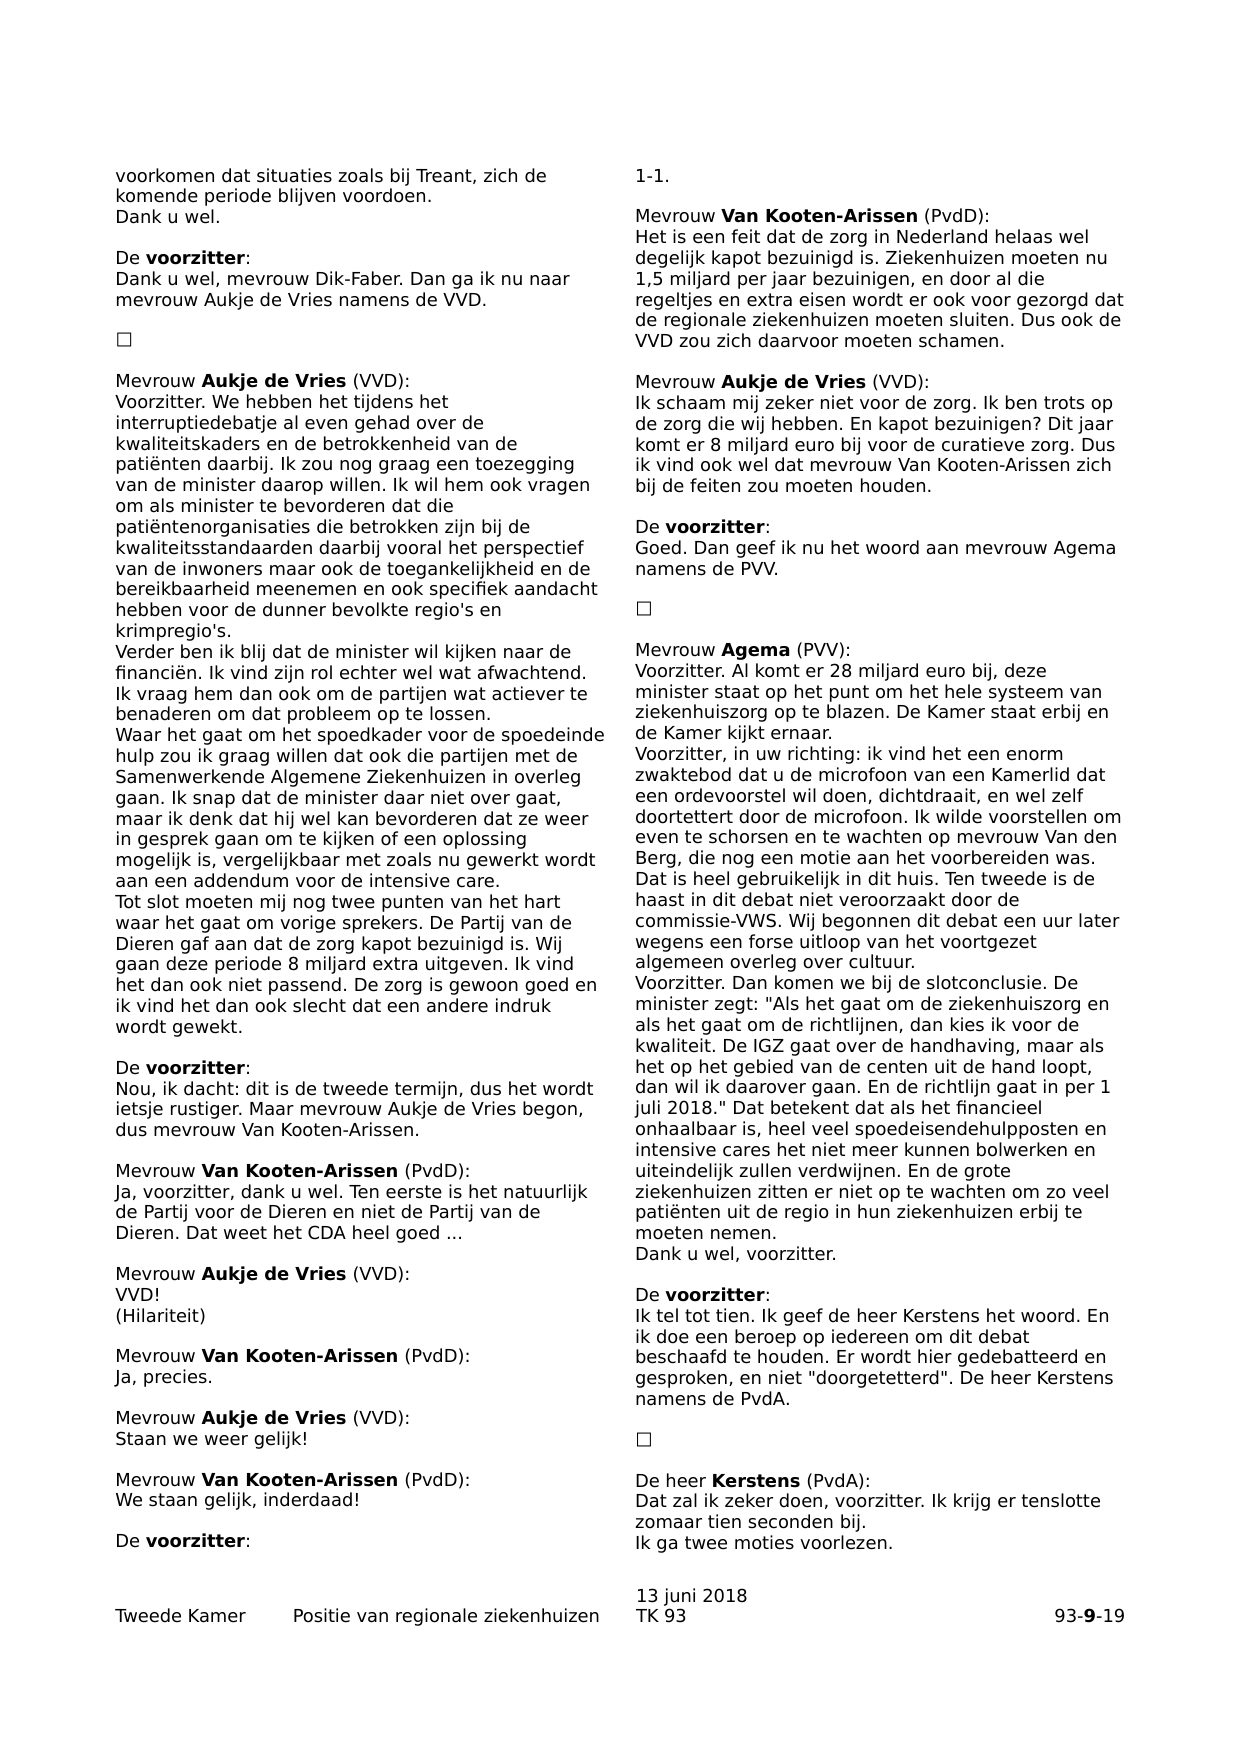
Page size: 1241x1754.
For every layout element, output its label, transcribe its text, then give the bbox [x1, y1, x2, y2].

text Mevrouw Van Kooten-Arissen (PvdD): [115, 1161, 605, 1181]
text Voorzitter, in uw richting: ik vind het een enorm zwaktebod dat u de microfoon van een Kamerlid dat een ordevoorstel wil doen, dichtdraait, en wel zelf doortettert door de microfoon. Ik wilde voorstellen om even te schorsen en te wachten op mevrouw Van den Berg, die nog een motie aan het voorbereiden was. Dat is heel gebruikelijk in dit huis. Ten tweede is de haast in dit debat niet veroorzaakt door de commissie-VWS. Wij begonnen dit debat een uur later wegens een forse uitloop van het voortgezet algemeen overleg over cultuur. [635, 744, 1125, 973]
text Mevrouw Aukje de Vries (VVD): [115, 1408, 605, 1429]
text Ik tel tot tien. Ik geef de heer Kerstens het woord. En ik doe een beroep op iedereen om dit debat beschaafd te houden. Er wordt hier gedebatteerd en gesproken, en niet "doorgetetterd". De heer Kerstens namens de PvdA. [635, 1306, 1125, 1410]
text Staan we weer gelijk! [115, 1429, 605, 1449]
text De voorzitter: [115, 248, 605, 268]
text De voorzitter: [115, 1057, 605, 1078]
text Mevrouw Aukje de Vries (VVD): [115, 371, 605, 392]
text Mevrouw Van Kooten-Arissen (PvdD): [115, 1346, 605, 1367]
text Mevrouw Van Kooten-Arissen (PvdD): [115, 1469, 605, 1490]
text Dank u wel, voorzitter. [635, 1244, 1125, 1265]
text ⬜ [635, 1430, 1125, 1450]
text Ik schaam mij zeker niet voor de zorg. Ik ben trots op de zorg die wij hebben. En kapot bezuinigen? Dit jaar komt er 8 miljard euro bij voor de curatieve zorg. Dus ik vind ook wel dat mevrouw Van Kooten-Arissen zich bij de feiten zou moeten houden. [635, 393, 1125, 497]
text voorkomen dat situaties zoals bij Treant, zich de komende periode blijven voordoen. [115, 165, 605, 207]
text ⬜ [115, 330, 605, 351]
text Het is een feit dat de zorg in Nederland helaas wel degelijk kapot bezuinigd is. Ziekenhuizen moeten nu 1,5 miljard per jaar bezuinigen, en door al die regeltjes en extra eisen wordt er ook voor gezorgd dat de regionale ziekenhuizen moeten sluiten. Dus ook de VVD zou zich daarvoor moeten schamen. [635, 227, 1125, 352]
text Verder ben ik blij dat de minister wil kijken naar de financiën. Ik vind zijn rol echter wel wat afwachtend. Ik vraag hem dan ook om de partijen wat actiever te benaderen om dat probleem op te lossen. [115, 642, 605, 725]
text Ja, precies. [115, 1367, 605, 1388]
text Ik ga twee moties voorlezen. [635, 1533, 1125, 1554]
text ⬜ [635, 599, 1125, 620]
text Voorzitter. Dan komen we bij de slotconclusie. De minister zegt: "Als het gaat om de ziekenhuiszorg en als het gaat om de richtlijnen, dan kies ik voor de kwaliteit. De IGZ gaat over de handhaving, maar als het op het gebied van de centen uit de hand loopt, dan wil ik daarover gaan. En de richtlijn gaat in per 1 juli 2018." Dat betekent dat als het financieel onhaalbaar is, heel veel spoedeisendehulpposten en intensive cares het niet meer kunnen bolwerken en uiteindelijk zullen verdwijnen. En de grote ziekenhuizen zitten er niet op te wachten om zo veel patiënten uit de regio in hun ziekenhuizen erbij te moeten nemen. [635, 973, 1125, 1244]
text We staan gelijk, inderdaad! [115, 1490, 605, 1511]
text 1-1. [635, 165, 1125, 186]
text Dank u wel, mevrouw Dik-Faber. Dan ga ik nu naar mevrouw Aukje de Vries namens de VVD. [115, 268, 605, 310]
text De voorzitter: [115, 1531, 605, 1552]
text Dat zal ik zeker doen, voorzitter. Ik krijg er tenslotte zomaar tien seconden bij. [635, 1491, 1125, 1533]
text Voorzitter. We hebben het tijdens het interruptiedebatje al even gehad over de kwaliteitskaders en de betrokkenheid van de patiënten daarbij. Ik zou nog graag een toezegging van de minister daarop willen. Ik wil hem ook vragen om als minister te bevorderen dat die patiëntenorganisaties die betrokken zijn bij de kwaliteitsstandaarden daarbij vooral het perspectief van de inwoners maar ook de toegankelijkheid en de bereikbaarheid meenemen en ook specifiek aandacht hebben voor de dunner bevolkte regio's en krimpregio's. [115, 392, 605, 642]
text (Hilariteit) [115, 1306, 605, 1326]
text Mevrouw Agema (PVV): [635, 640, 1125, 661]
text Tot slot moeten mij nog twee punten van het hart waar het gaat om vorige sprekers. De Partij van de Dieren gaf aan dat de zorg kapot bezuinigd is. Wij gaan deze periode 8 miljard extra uitgeven. Ik vind het dan ook niet passend. De zorg is gewoon goed en ik vind het dan ook slecht dat een andere indruk wordt gewekt. [115, 892, 605, 1037]
text Mevrouw Aukje de Vries (VVD): [115, 1264, 605, 1285]
text Dank u wel. [115, 207, 605, 228]
text Waar het gaat om het spoedkader voor de spoedeinde hulp zou ik graag willen dat ook die partijen met de Samenwerkende Algemene Ziekenhuizen in overleg gaan. Ik snap dat de minister daar niet over gaat, maar ik denk dat hij wel kan bevorderen dat ze weer in gesprek gaan om te kijken of een oplossing mogelijk is, vergelijkbaar met zoals nu gewerkt wordt aan een addendum voor de intensive care. [115, 725, 605, 892]
text De voorzitter: [635, 1285, 1125, 1306]
text Mevrouw Aukje de Vries (VVD): [635, 372, 1125, 393]
text De voorzitter: [635, 517, 1125, 537]
text De heer Kerstens (PvdA): [635, 1470, 1125, 1491]
text VVD! [115, 1285, 605, 1306]
text Nou, ik dacht: dit is de tweede termijn, dus het wordt ietsje rustiger. Maar mevrouw Aukje de Vries begon, dus mevrouw Van Kooten-Arissen. [115, 1078, 605, 1141]
text Goed. Dan geef ik nu het woord aan mevrouw Agema namens de PVV. [635, 537, 1125, 579]
text Voorzitter. Al komt er 28 miljard euro bij, deze minister staat op het punt om het hele systeem van ziekenhuiszorg op te blazen. De Kamer staat erbij en de Kamer kijkt ernaar. [635, 661, 1125, 744]
text Mevrouw Van Kooten-Arissen (PvdD): [635, 206, 1125, 227]
text Ja, voorzitter, dank u wel. Ten eerste is het natuurlijk de Partij voor de Dieren en niet de Partij van de Dieren. Dat weet het CDA heel goed ... [115, 1181, 605, 1244]
